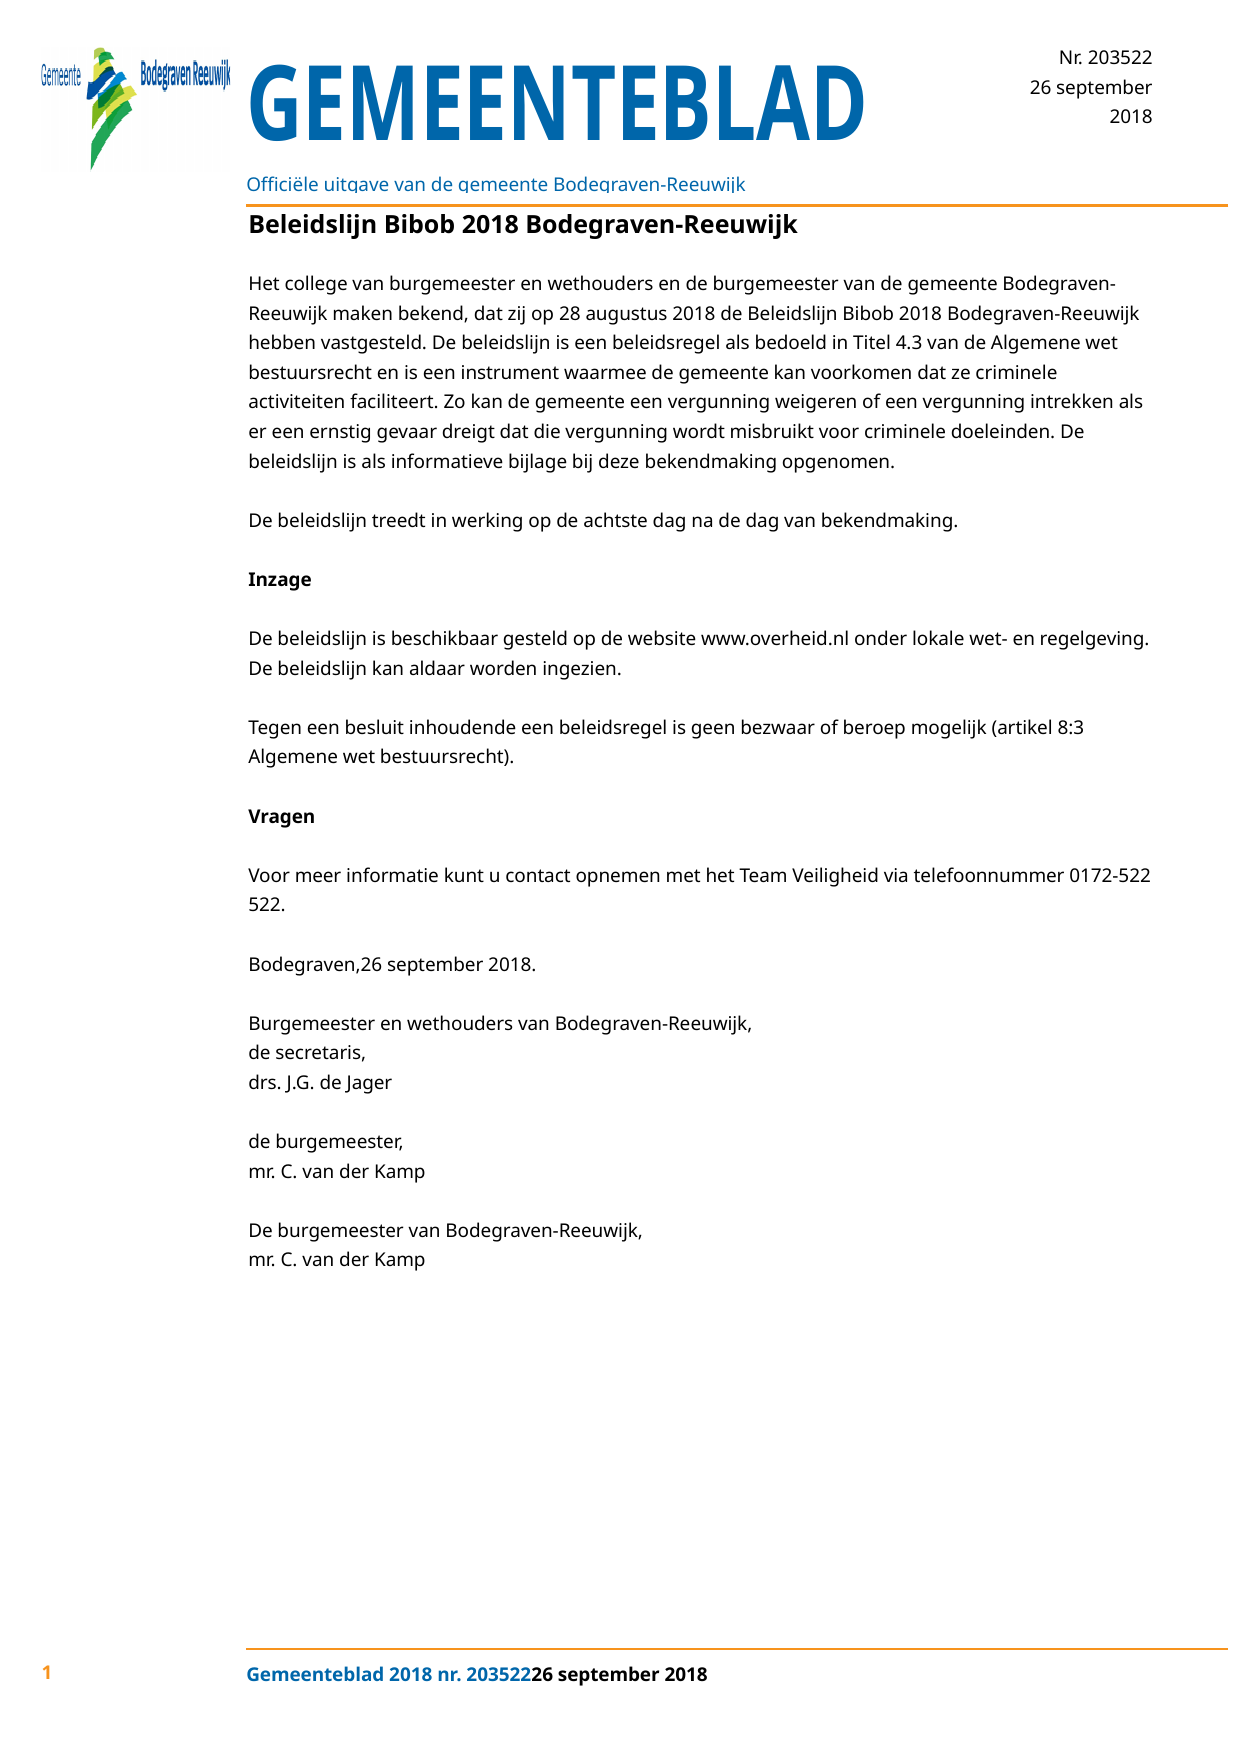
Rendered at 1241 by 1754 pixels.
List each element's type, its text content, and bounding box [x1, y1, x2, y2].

text De burgemeester van Bodegraven-Reeuwijk, [248, 1217, 1152, 1243]
text drs. J.G. de Jager [248, 1069, 1152, 1095]
text Tegen een besluit inhoudende een beleidsregel is geen bezwaar of beroep mogelijk (artikel 8:3 Algemene wet bestuursrecht). [248, 714, 1152, 769]
text mr. C. van der Kamp [248, 1247, 1152, 1272]
picture [41, 47, 231, 172]
text Het college van burgemeester en wethouders en de burgemeester van de gemeente Bodegraven-Reeuwijk maken bekend, dat zij op 28 augustus 2018 de Beleidslijn Bibob 2018 Bodegraven-Reeuwijk hebben vastgesteld. De beleidslijn is een beleidsregel als bedoeld in Titel 4.3 van de Algemene wet bestuursrecht en is een instrument waarmee de gemeente kan voorkomen dat ze criminele activiteiten faciliteert. Zo kan de gemeente een vergunning weigeren of een vergunning intrekken als er een ernstig gevaar dreigt dat die vergunning wordt misbruikt voor criminele doeleinden. De beleidslijn is als informatieve bijlage bij deze bekendmaking opgenomen. [248, 270, 1152, 473]
text Voor meer informatie kunt u contact opnemen met het Team Veiligheid via telefoonnummer 0172-522 522. [248, 862, 1152, 917]
text de secretaris, [248, 1039, 1152, 1065]
text De beleidslijn is beschikbaar gesteld op de website www.overheid.nl onder lokale wet- en regelgeving. De beleidslijn kan aldaar worden ingezien. [248, 625, 1152, 681]
text De beleidslijn treedt in werking op de achtste dag na de dag van bekendmaking. [248, 507, 1152, 533]
text de burgemeester, [248, 1128, 1152, 1154]
text Beleidslijn Bibob 2018 Bodegraven-Reeuwijk [248, 207, 1152, 241]
text Burgemeester en wethouders van Bodegraven-Reeuwijk, [248, 1010, 1152, 1036]
text mr. C. van der Kamp [248, 1158, 1152, 1183]
text Vragen [248, 803, 1152, 828]
text Inzage [248, 566, 1152, 592]
text Bodegraven,26 september 2018. [248, 951, 1152, 976]
